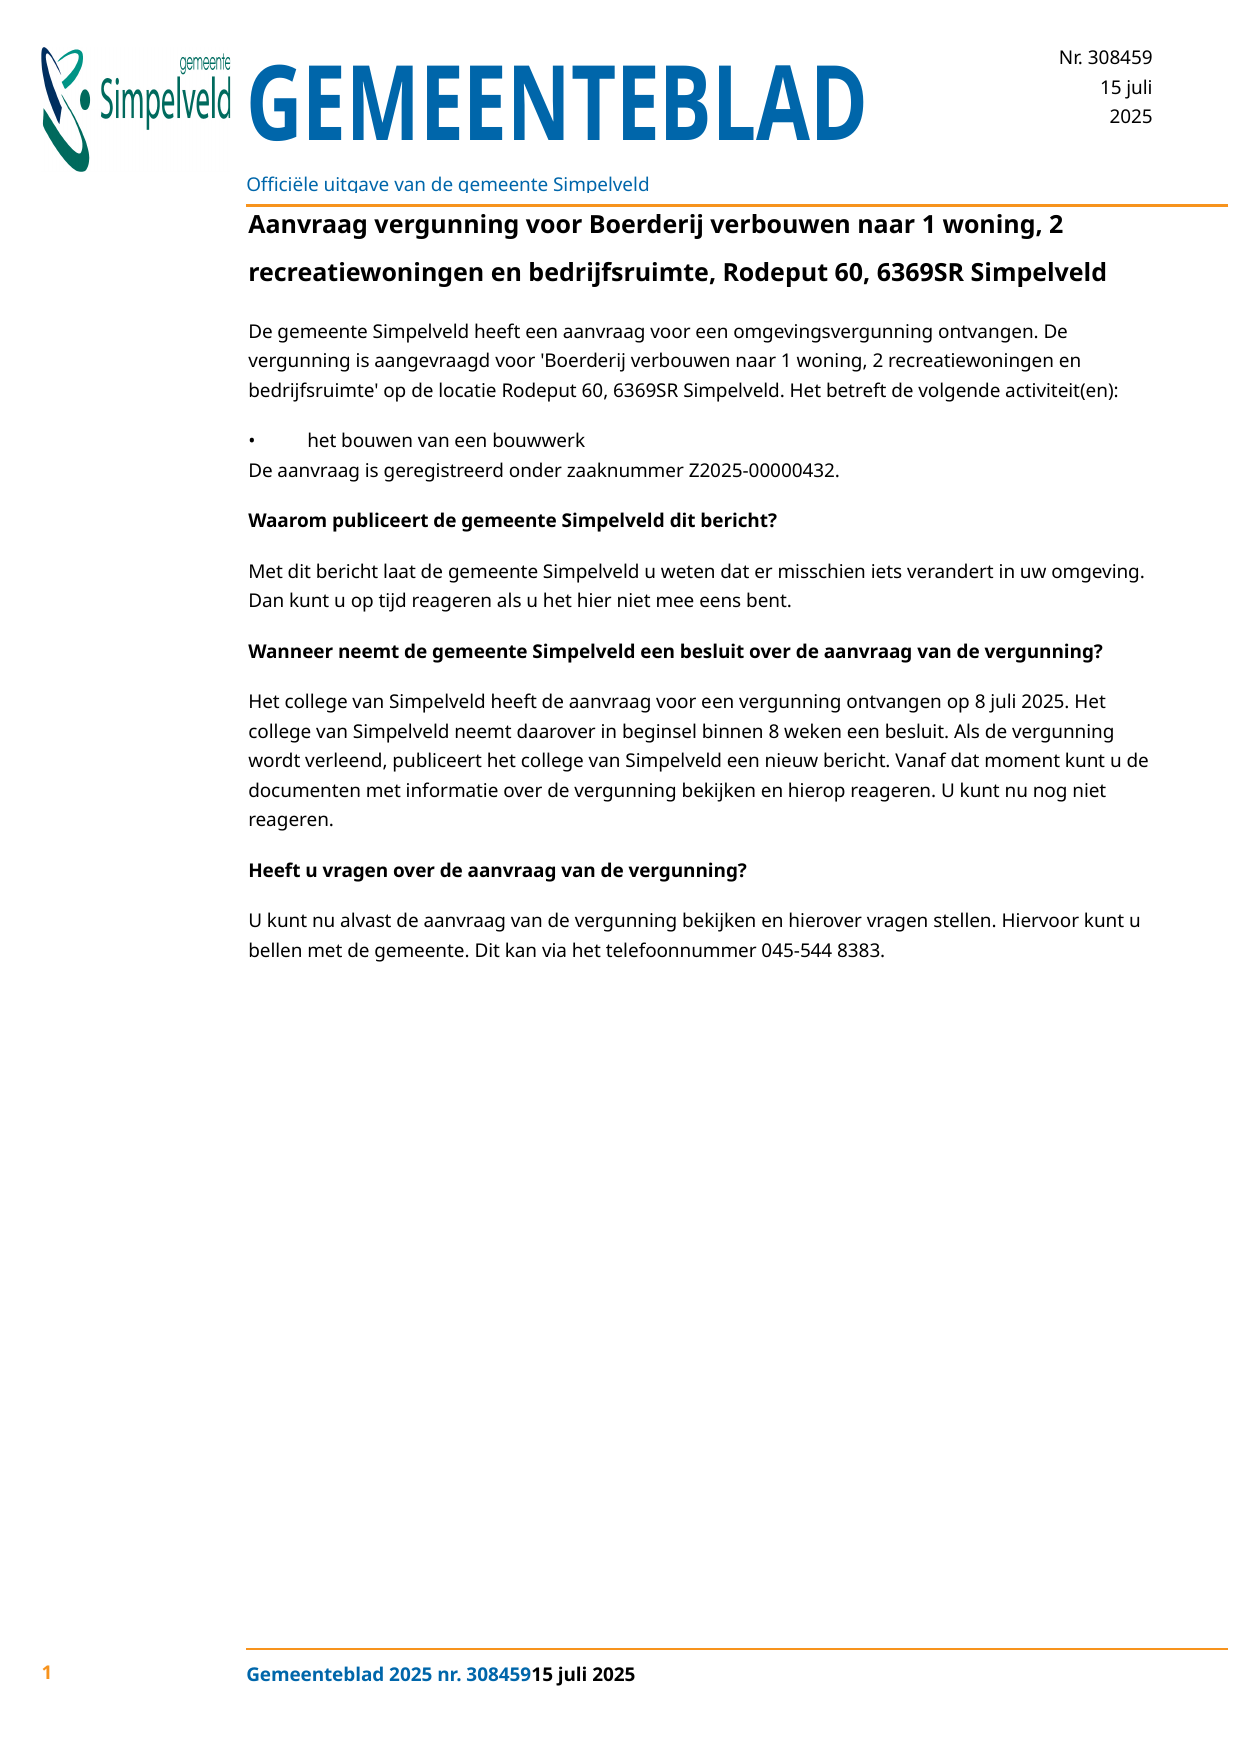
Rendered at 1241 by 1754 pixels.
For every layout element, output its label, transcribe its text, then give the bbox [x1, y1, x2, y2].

list het bouwen van een bouwwerk [248, 427, 1152, 453]
text De aanvraag is geregistreerd onder zaaknummer Z2025-00000432. [248, 457, 1152, 483]
text Het college van Simpelveld heeft de aanvraag voor een vergunning ontvangen op 8 juli 2025. Het college van Simpelveld neemt daarover in beginsel binnen 8 weken een besluit. Als de vergunning wordt verleend, publiceert het college van Simpelveld een nieuw bericht. Vanaf dat moment kunt u de documenten met informatie over de vergunning bekijken en hierop reageren. U kunt nu nog niet reageren. [248, 688, 1152, 832]
text De gemeente Simpelveld heeft een aanvraag voor een omgevingsvergunning ontvangen. De vergunning is aangevraagd voor 'Boerderij verbouwen naar 1 woning, 2 recreatiewoningen en bedrijfsruimte' op de locatie Rodeput 60, 6369SR Simpelveld. Het betreft de volgende activiteit(en): [248, 318, 1152, 403]
picture [41, 47, 231, 172]
text Aanvraag vergunning voor Boerderij verbouwen naar 1 woning, 2 recreatiewoningen en bedrijfsruimte, Rodeput 60, 6369SR Simpelveld [248, 207, 1152, 288]
text Met dit bericht laat de gemeente Simpelveld u weten dat er misschien iets verandert in uw omgeving. Dan kunt u op tijd reageren als u het hier niet mee eens bent. [248, 558, 1152, 613]
text Wanneer neemt de gemeente Simpelveld een besluit over de aanvraag van de vergunning? [248, 638, 1152, 664]
text U kunt nu alvast de aanvraag van de vergunning bekijken en hierover vragen stellen. Hiervoor kunt u bellen met de gemeente. Dit kan via het telefoonnummer 045-544 8383. [248, 907, 1152, 963]
text Heeft u vragen over de aanvraag van de vergunning? [248, 857, 1152, 883]
text Waarom publiceert de gemeente Simpelveld dit bericht? [248, 507, 1152, 533]
